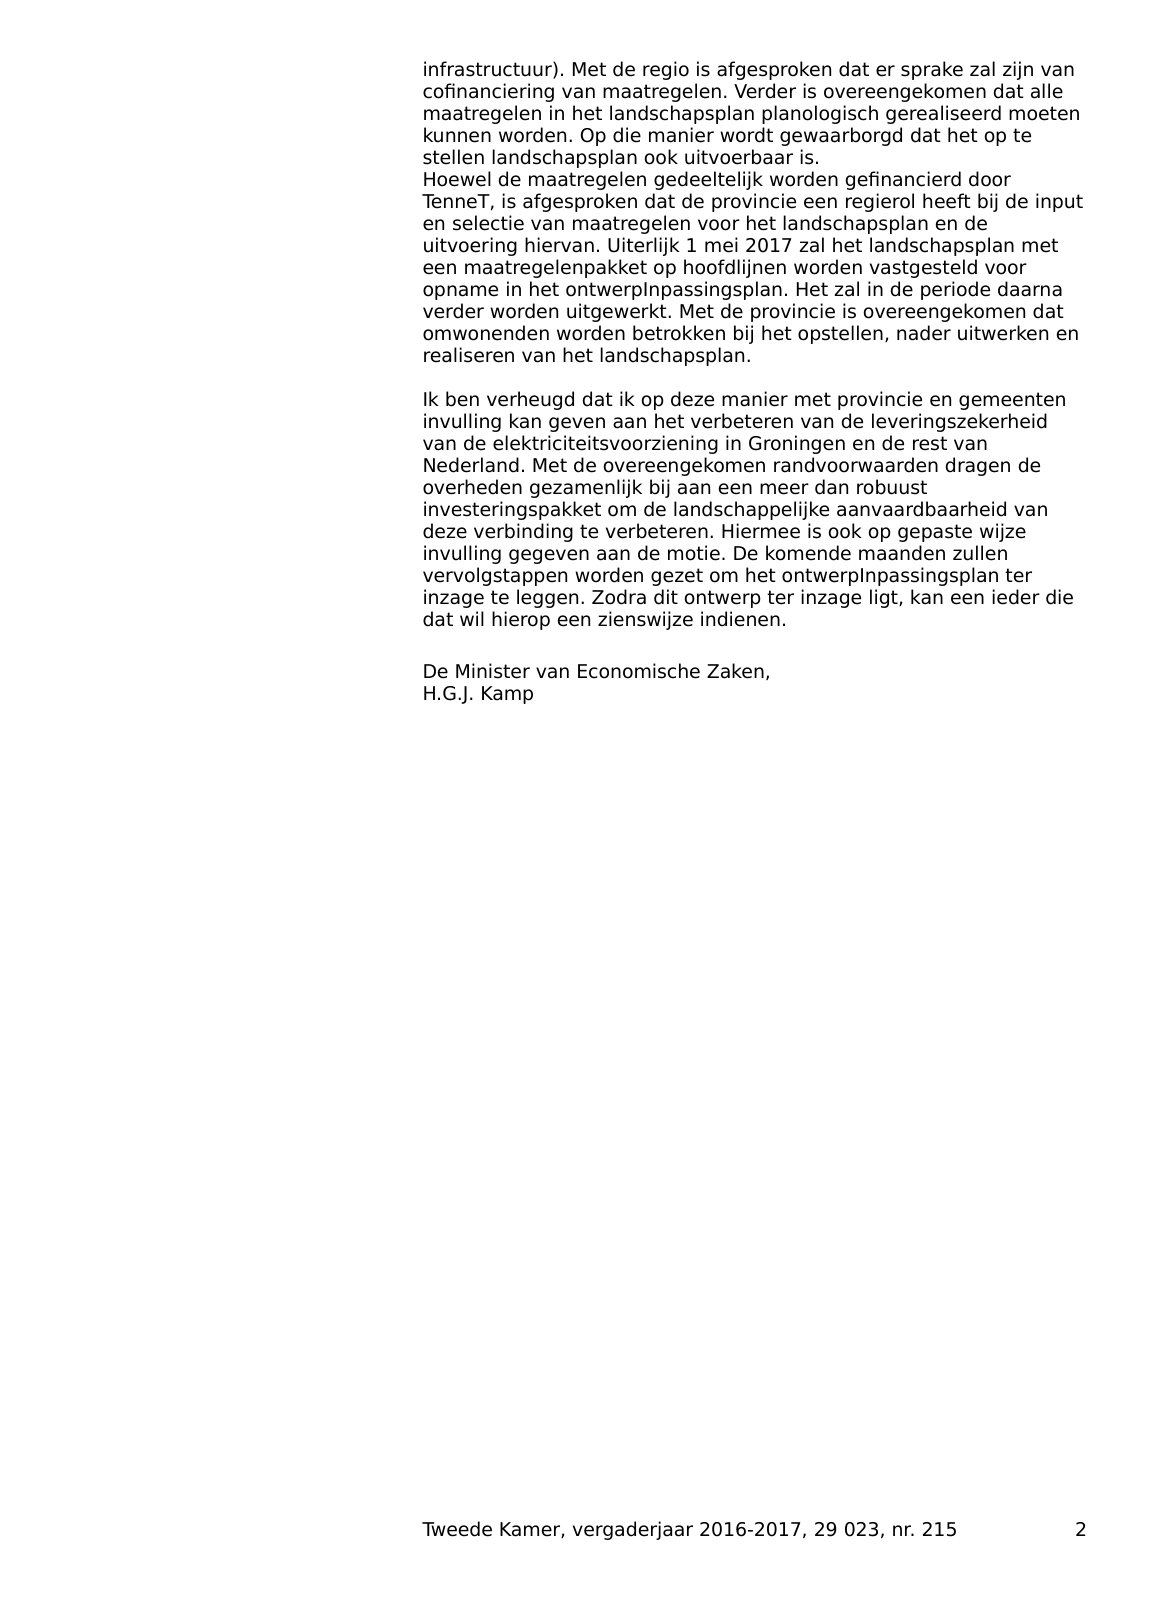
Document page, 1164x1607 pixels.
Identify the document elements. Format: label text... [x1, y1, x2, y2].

text Ik ben verheugd dat ik op deze manier met provincie en gemeenten invulling kan geven aan het verbeteren van de leveringszekerheid van de elektriciteitsvoorziening in Groningen en de rest van Nederland. Met de overeengekomen randvoorwaarden dragen de overheden gezamenlijk bij aan een meer dan robuust investeringspakket om de landschappelijke aanvaardbaarheid van deze verbinding te verbeteren. Hiermee is ook op gepaste wijze invulling gegeven aan de motie. De komende maanden zullen vervolgstappen worden gezet om het ontwerpInpassingsplan ter inzage te leggen. Zodra dit ontwerp ter inzage ligt, kan een ieder die dat wil hierop een zienswijze indienen. [422, 389, 1087, 631]
text Hoewel de maatregelen gedeeltelijk worden gefinancierd door TenneT, is afgesproken dat de provincie een regierol heeft bij de input en selectie van maatregelen voor het landschapsplan en de uitvoering hiervan. Uiterlijk 1 mei 2017 zal het landschapsplan met een maatregelenpakket op hoofdlijnen worden vastgesteld voor opname in het ontwerpInpassingsplan. Het zal in de periode daarna verder worden uitgewerkt. Met de provincie is overeengekomen dat omwonenden worden betrokken bij het opstellen, nader uitwerken en realiseren van het landschapsplan. [422, 169, 1087, 367]
text De Minister van Economische Zaken, H.G.J. Kamp [422, 661, 1087, 705]
text infrastructuur). Met de regio is afgesproken dat er sprake zal zijn van cofinanciering van maatregelen. Verder is overeengekomen dat alle maatregelen in het landschapsplan planologisch gerealiseerd moeten kunnen worden. Op die manier wordt gewaarborgd dat het op te stellen landschapsplan ook uitvoerbaar is. [422, 59, 1087, 169]
